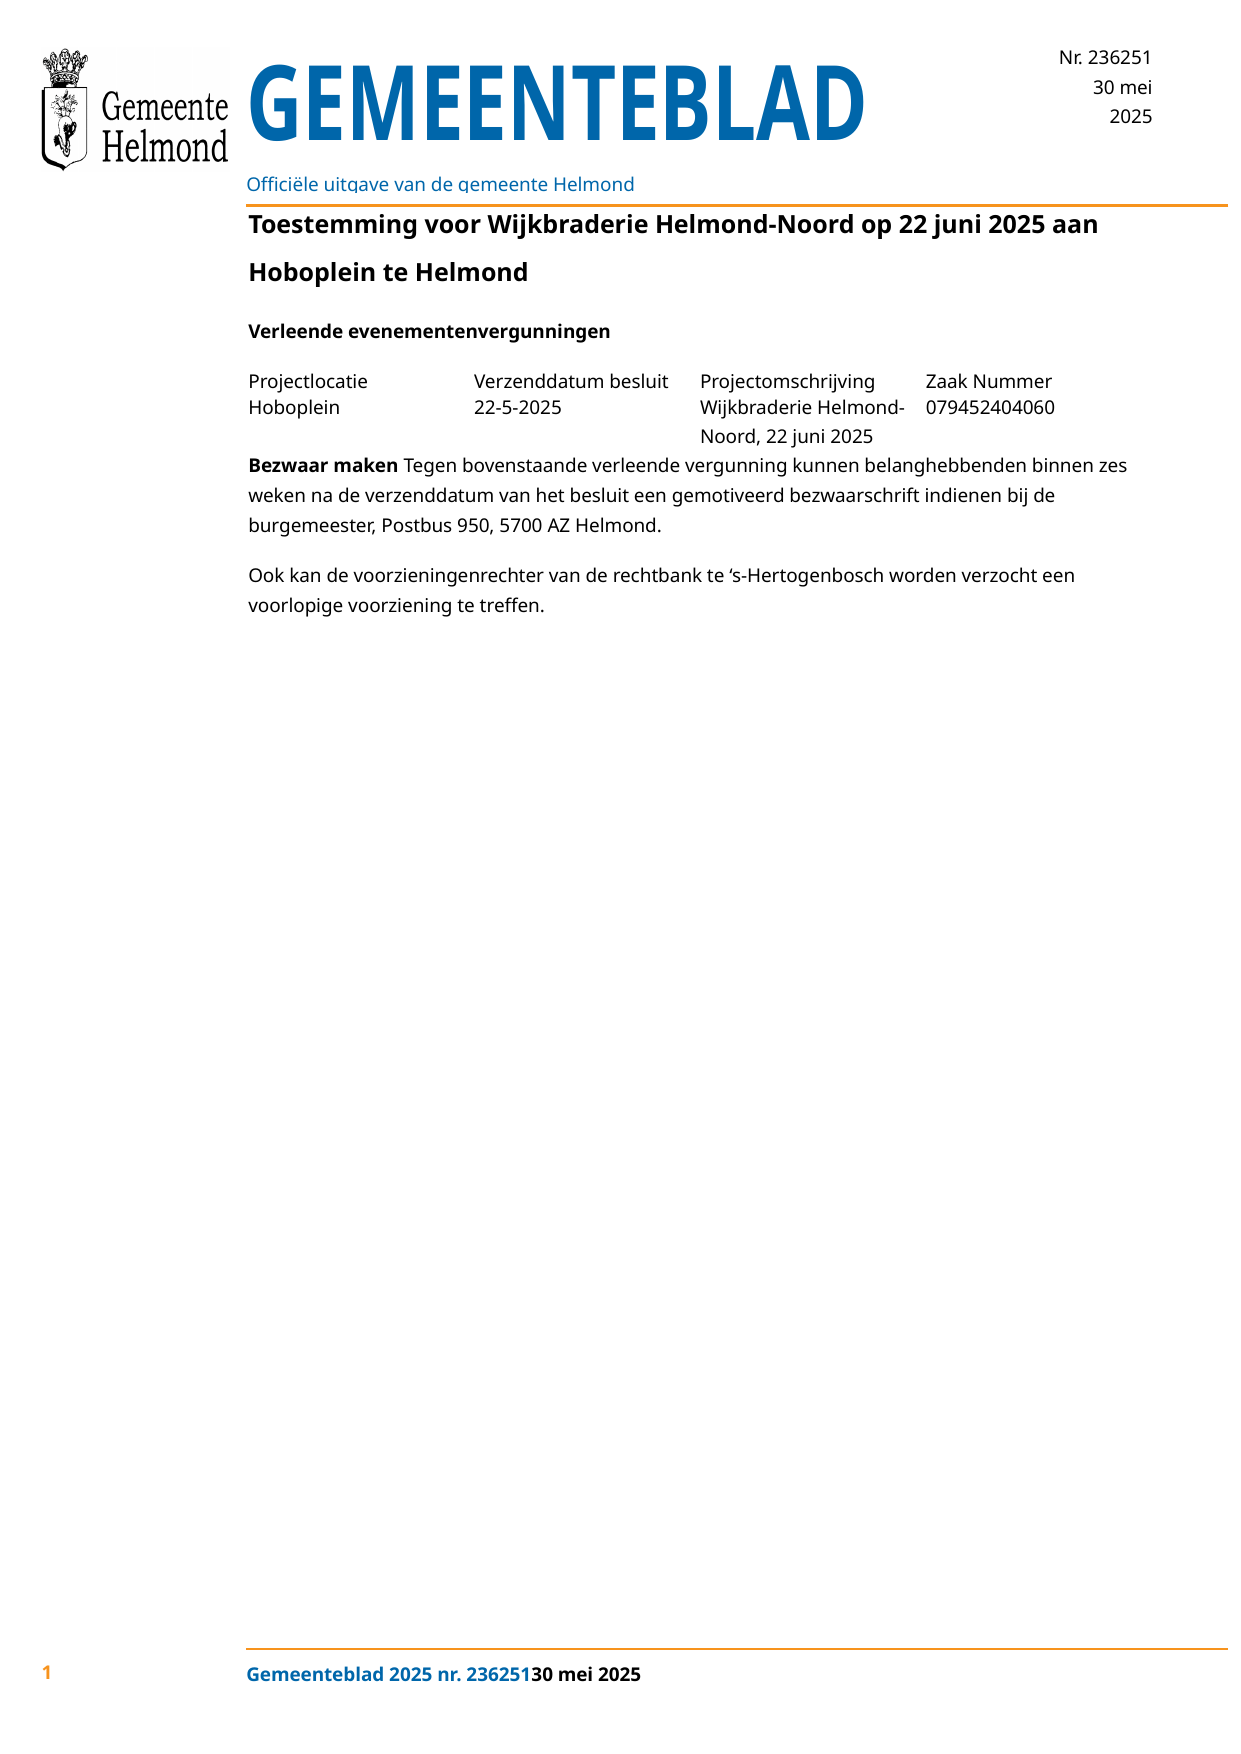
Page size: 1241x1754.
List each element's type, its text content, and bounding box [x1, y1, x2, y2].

text Ook kan de voorzieningenrechter van de rechtbank te ‘s-Hertogenbosch worden verzocht een voorlopige voorziening te treffen. [248, 562, 1152, 618]
text Verleende evenementenvergunningen [248, 318, 1152, 344]
table_header Zaak Nummer [926, 369, 1152, 394]
table_cell Hoboplein [248, 394, 474, 449]
table_header Projectlocatie [248, 369, 474, 394]
table_header Verzenddatum besluit [474, 369, 700, 394]
table_cell 22-5-2025 [474, 394, 700, 449]
table_header Projectomschrijving [700, 369, 926, 394]
picture [41, 47, 231, 172]
text Bezwaar maken Tegen bovenstaande verleende vergunning kunnen belanghebbenden binnen zes weken na de verzenddatum van het besluit een gemotiveerd bezwaarschrift indienen bij de burgemeester, Postbus 950, 5700 AZ Helmond. [248, 453, 1152, 538]
text Toestemming voor Wijkbraderie Helmond-Noord op 22 juni 2025 aan Hoboplein te Helmond [248, 207, 1152, 288]
table_cell 079452404060 [926, 394, 1152, 449]
table_cell Wijkbraderie Helmond-Noord, 22 juni 2025 [700, 394, 926, 449]
